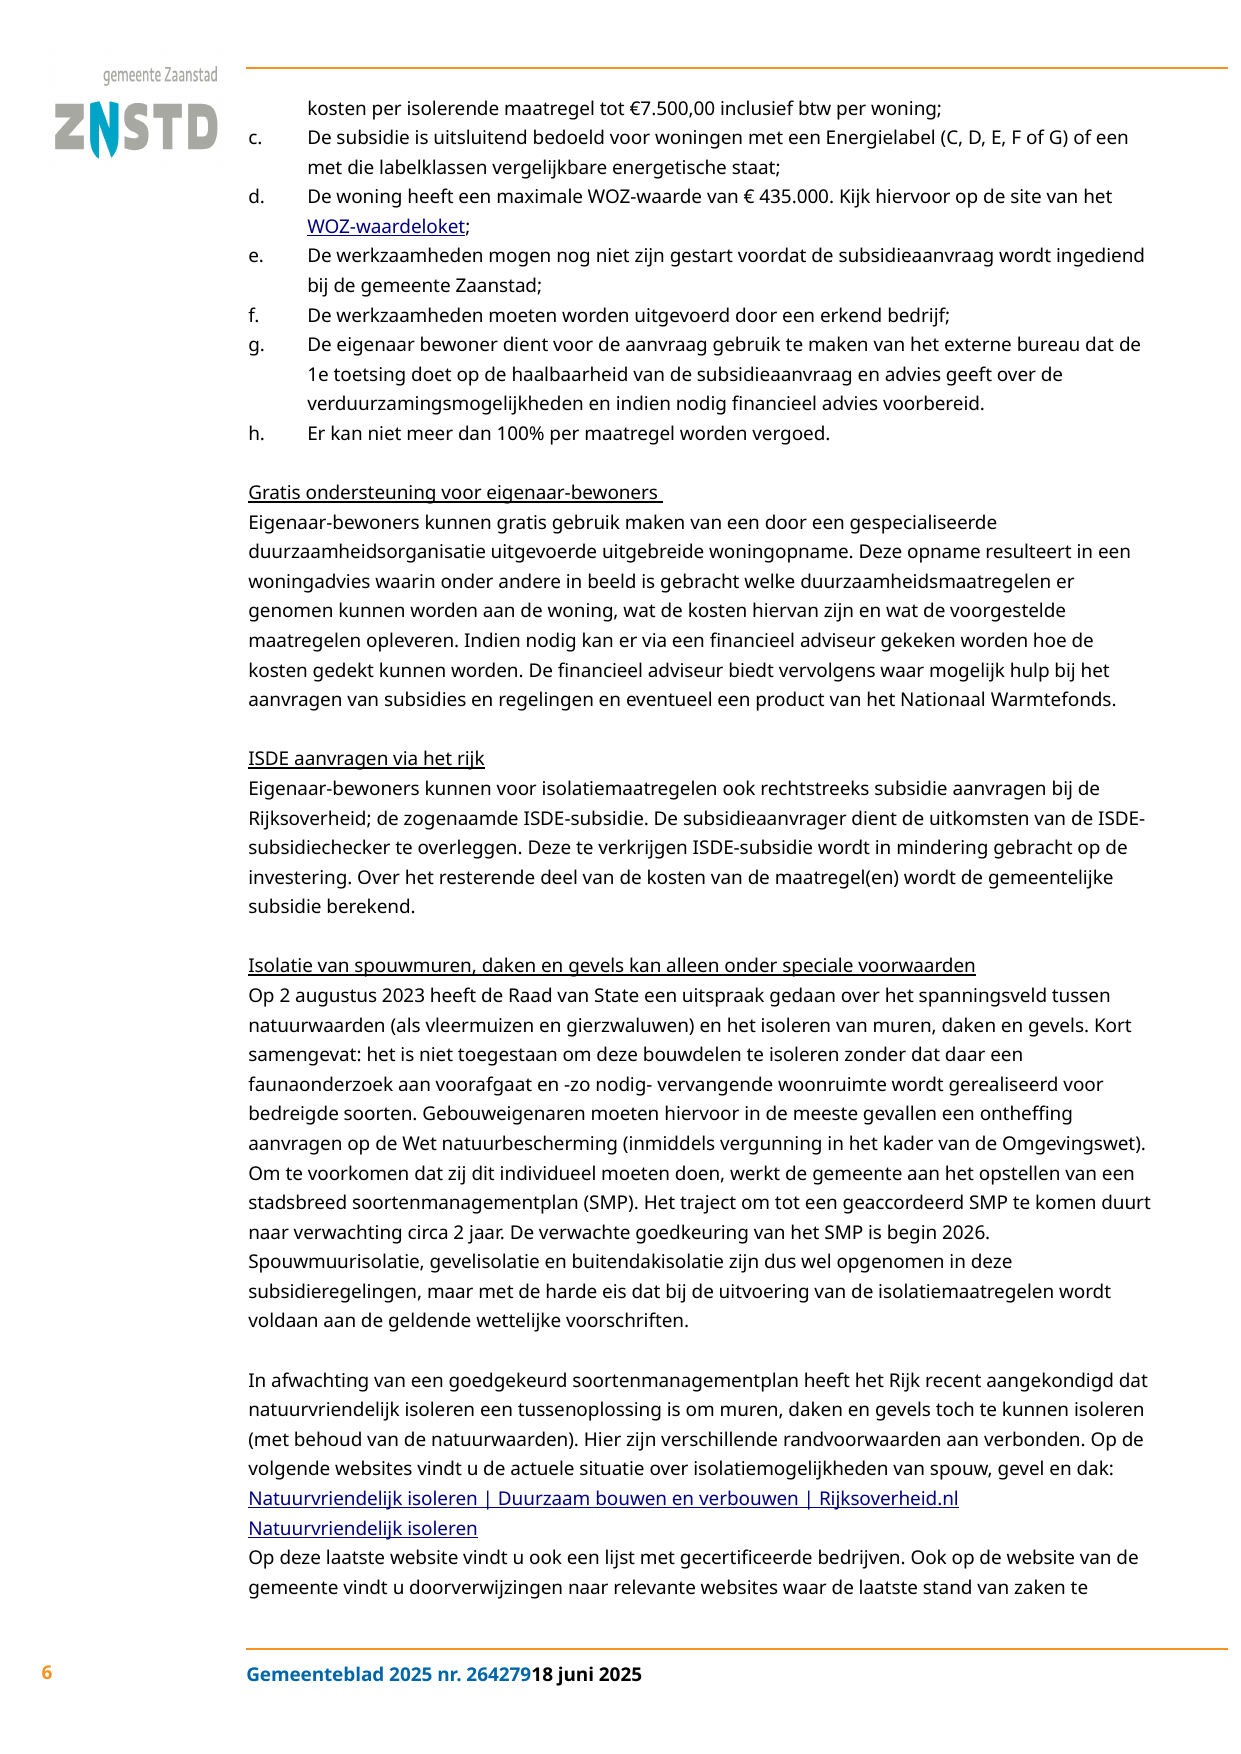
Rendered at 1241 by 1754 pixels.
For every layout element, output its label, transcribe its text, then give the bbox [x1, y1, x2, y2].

picture [41, 47, 231, 172]
text Op 2 augustus 2023 heeft de Raad van State een uitspraak gedaan over het spanningsveld tussen natuurwaarden (als vleermuizen en gierzwaluwen) en het isoleren van muren, daken en gevels. Kort samengevat: het is niet toegestaan om deze bouwdelen te isoleren zonder dat daar een faunaonderzoek aan voorafgaat en -zo nodig- vervangende woonruimte wordt gerealiseerd voor bedreigde soorten. Gebouweigenaren moeten hiervoor in de meeste gevallen een ontheffing aanvragen op de Wet natuurbescherming (inmiddels vergunning in het kader van de Omgevingswet). Om te voorkomen dat zij dit individueel moeten doen, werkt de gemeente aan het opstellen van een stadsbreed soortenmanagementplan (SMP). Het traject om tot een geaccordeerd SMP te komen duurt naar verwachting circa 2 jaar. De verwachte goedkeuring van het SMP is begin 2026. [248, 982, 1152, 1245]
list De werkzaamheden moeten worden uitgevoerd door een erkend bedrijf; [248, 302, 1152, 328]
text Eigenaar-bewoners kunnen gratis gebruik maken van een door een gespecialiseerde duurzaamheidsorganisatie uitgevoerde uitgebreide woningopname. Deze opname resulteert in een woningadvies waarin onder andere in beeld is gebracht welke duurzaamheidsmaatregelen er genomen kunnen worden aan de woning, wat de kosten hiervan zijn en wat de voorgestelde maatregelen opleveren. Indien nodig kan er via een financieel adviseur gekeken worden hoe de kosten gedekt kunnen worden. De financieel adviseur biedt vervolgens waar mogelijk hulp bij het aanvragen van subsidies en regelingen en eventueel een product van het Nationaal Warmtefonds. [248, 509, 1152, 712]
list kosten per isolerende maatregel tot €7.500,00 inclusief btw per woning; [248, 95, 1152, 121]
text Eigenaar-bewoners kunnen voor isolatiemaatregelen ook rechtstreeks subsidie aanvragen bij de Rijksoverheid; de zogenaamde ISDE-subsidie. De subsidieaanvrager dient de uitkomsten van de ISDE-subsidiechecker te overleggen. Deze te verkrijgen ISDE-subsidie wordt in mindering gebracht op de investering. Over het resterende deel van de kosten van de maatregel(en) wordt de gemeentelijke subsidie berekend. [248, 775, 1152, 919]
text Spouwmuurisolatie, gevelisolatie en buitendakisolatie zijn dus wel opgenomen in deze subsidieregelingen, maar met de harde eis dat bij de uitvoering van de isolatiemaatregelen wordt voldaan aan de geldende wettelijke voorschriften. [248, 1248, 1152, 1333]
list De eigenaar bewoner dient voor de aanvraag gebruik te maken van het externe bureau dat de 1e toetsing doet op de haalbaarheid van de subsidieaanvraag en advies geeft over de verduurzamingsmogelijkheden en indien nodig financieel advies voorbereid. [248, 331, 1152, 416]
list De subsidie is uitsluitend bedoeld voor woningen met een Energielabel (C, D, E, F of G) of een met die labelklassen vergelijkbare energetische staat; [248, 124, 1152, 180]
text Natuurvriendelijk isoleren [248, 1515, 1152, 1541]
text ISDE aanvragen via het rijk [248, 746, 1152, 771]
list De woning heeft een maximale WOZ-waarde van € 435.000. Kijk hiervoor op de site van het WOZ-waardeloket; [248, 183, 1152, 239]
text Natuurvriendelijk isoleren | Duurzaam bouwen en verbouwen | Rijksoverheid.nl [248, 1485, 1152, 1511]
text Isolatie van spouwmuren, daken en gevels kan alleen onder speciale voorwaarden [248, 953, 1152, 978]
list De werkzaamheden mogen nog niet zijn gestart voordat de subsidieaanvraag wordt ingediend bij de gemeente Zaanstad; [248, 243, 1152, 298]
text Gratis ondersteuning voor eigenaar-bewoners [248, 479, 1152, 505]
text Op deze laatste website vindt u ook een lijst met gecertificeerde bedrijven. Ook op de website van de gemeente vindt u doorverwijzingen naar relevante websites waar de laatste stand van zaken te [248, 1544, 1152, 1600]
list Er kan niet meer dan 100% per maatregel worden vergoed. [248, 420, 1152, 446]
text In afwachting van een goedgekeurd soortenmanagementplan heeft het Rijk recent aangekondigd dat natuurvriendelijk isoleren een tussenoplossing is om muren, daken en gevels toch te kunnen isoleren (met behoud van de natuurwaarden). Hier zijn verschillende randvoorwaarden aan verbonden. Op de volgende websites vindt u de actuele situatie over isolatiemogelijkheden van spouw, gevel en dak: [248, 1367, 1152, 1481]
